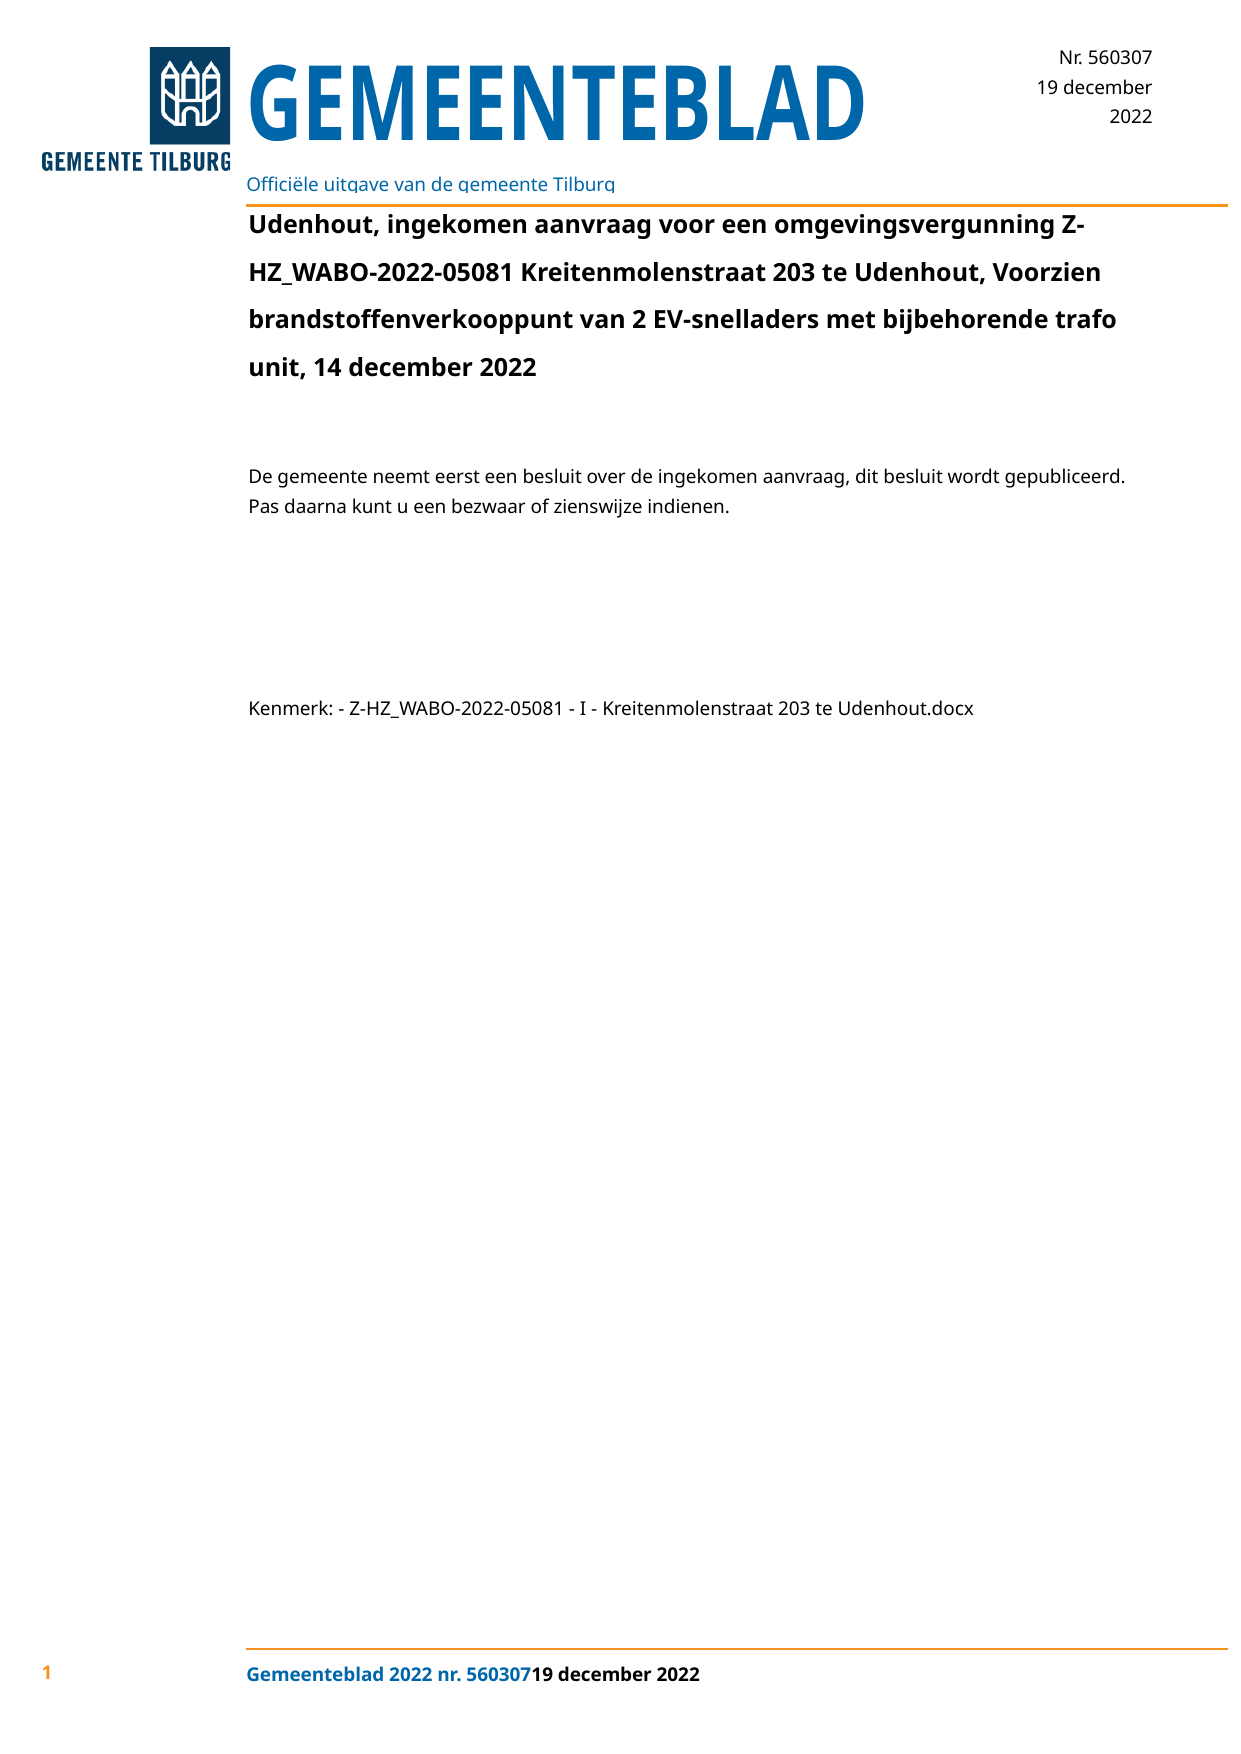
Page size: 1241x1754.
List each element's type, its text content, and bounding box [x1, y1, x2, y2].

text Kenmerk: - Z-HZ_WABO-2022-05081 - I - Kreitenmolenstraat 203 te Udenhout.docx [248, 695, 1152, 721]
text De gemeente neemt eerst een besluit over de ingekomen aanvraag, dit besluit wordt gepubliceerd. Pas daarna kunt u een bezwaar of zienswijze indienen. [248, 463, 1152, 519]
text Udenhout, ingekomen aanvraag voor een omgevingsvergunning Z-HZ_WABO-2022-05081 Kreitenmolenstraat 203 te Udenhout, Voorzien brandstoffenverkooppunt van 2 EV-snelladers met bijbehorende trafo unit, 14 december 2022 [248, 207, 1152, 384]
picture [41, 47, 231, 172]
